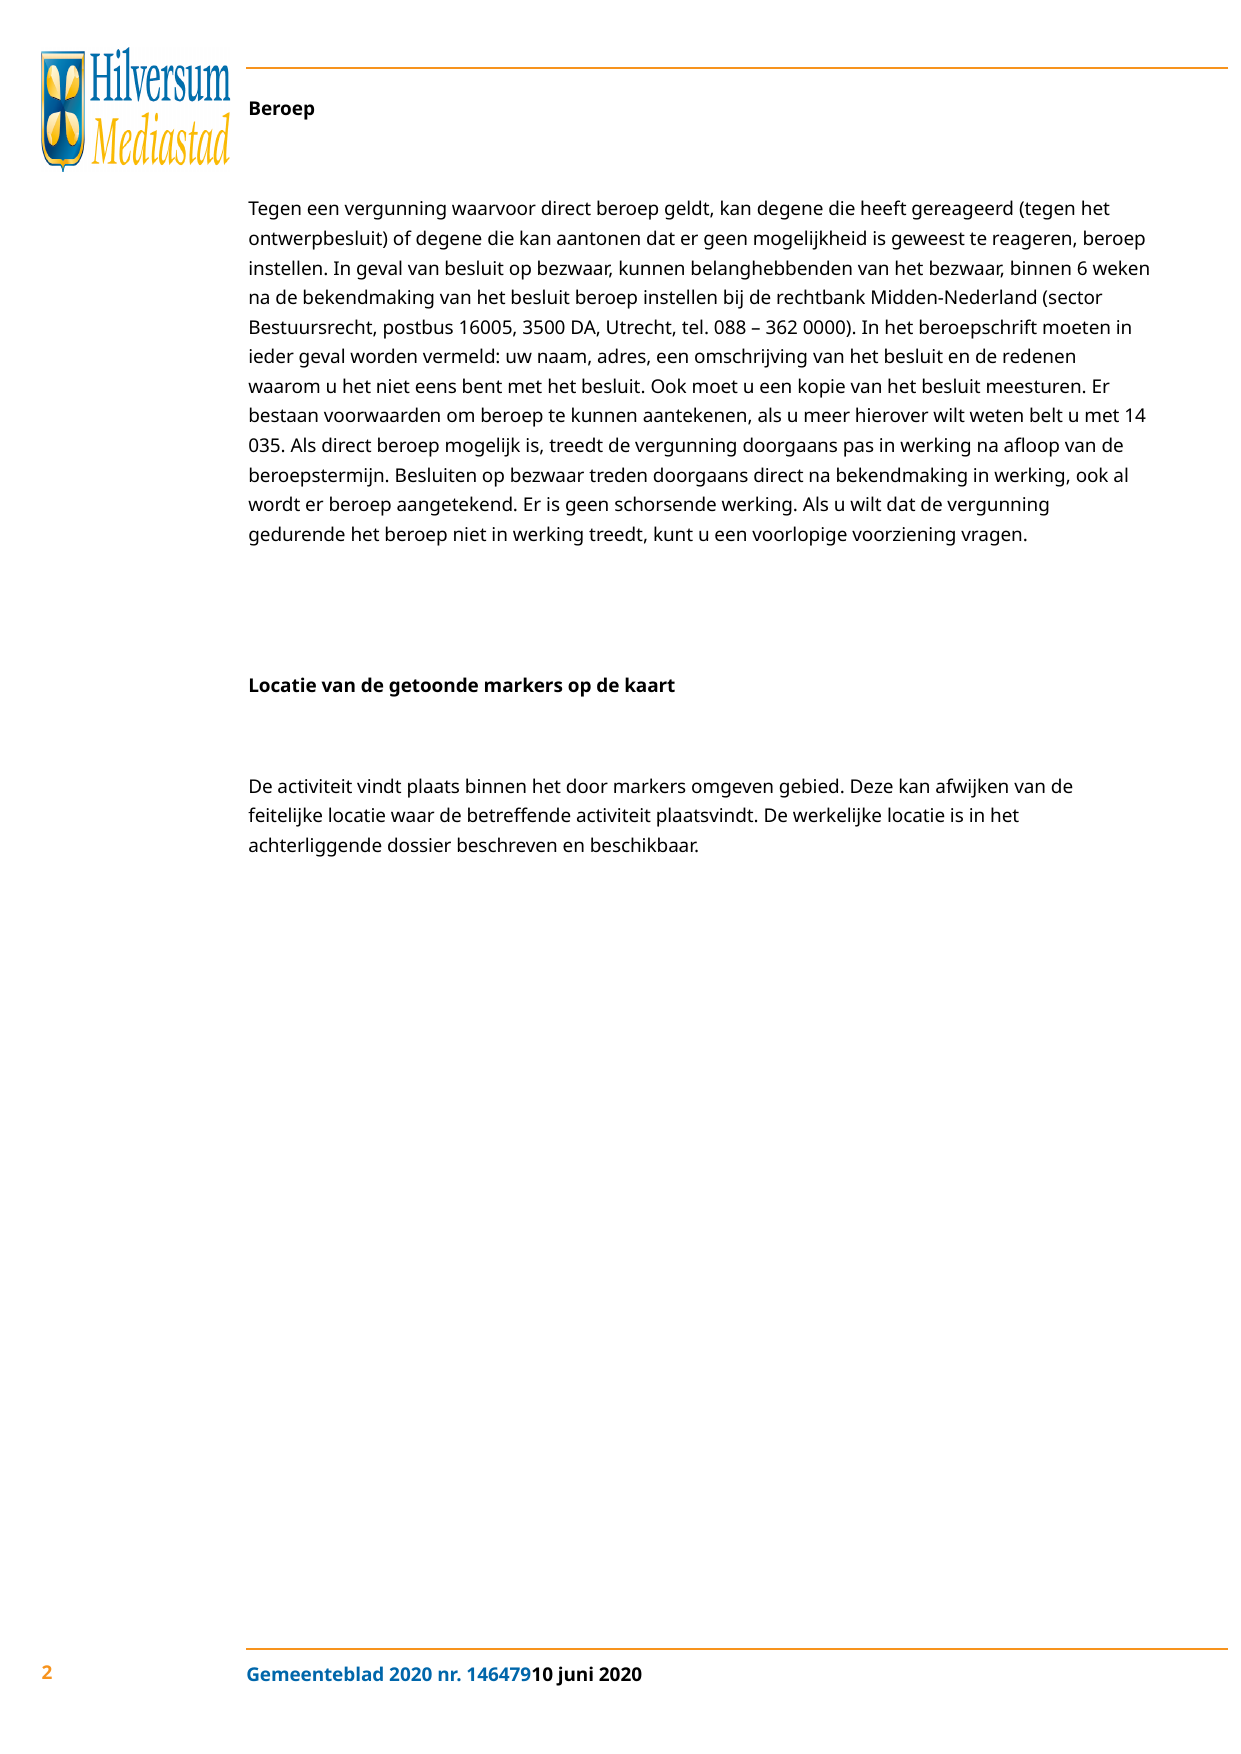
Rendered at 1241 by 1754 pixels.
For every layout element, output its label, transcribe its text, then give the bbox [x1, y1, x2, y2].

picture [41, 47, 231, 172]
text Locatie van de getoonde markers op de kaart [248, 672, 1152, 698]
text Beroep [248, 95, 1152, 121]
text De activiteit vindt plaats binnen het door markers omgeven gebied. Deze kan afwijken van de feitelijke locatie waar de betreffende activiteit plaatsvindt. De werkelijke locatie is in het achterliggende dossier beschreven en beschikbaar. [248, 773, 1152, 858]
text Tegen een vergunning waarvoor direct beroep geldt, kan degene die heeft gereageerd (tegen het ontwerpbesluit) of degene die kan aantonen dat er geen mogelijkheid is geweest te reageren, beroep instellen. In geval van besluit op bezwaar, kunnen belanghebbenden van het bezwaar, binnen 6 weken na de bekendmaking van het besluit beroep instellen bij de rechtbank Midden-Nederland (sector Bestuursrecht, postbus 16005, 3500 DA, Utrecht, tel. 088 – 362 0000). In het beroepschrift moeten in ieder geval worden vermeld: uw naam, adres, een omschrijving van het besluit en de redenen waarom u het niet eens bent met het besluit. Ook moet u een kopie van het besluit meesturen. Er bestaan voorwaarden om beroep te kunnen aantekenen, als u meer hierover wilt weten belt u met 14 035. Als direct beroep mogelijk is, treedt de vergunning doorgaans pas in werking na afloop van de beroepstermijn. Besluiten op bezwaar treden doorgaans direct na bekendmaking in werking, ook al wordt er beroep aangetekend. Er is geen schorsende werking. Als u wilt dat de vergunning gedurende het beroep niet in werking treedt, kunt u een voorlopige voorziening vragen. [248, 196, 1152, 547]
